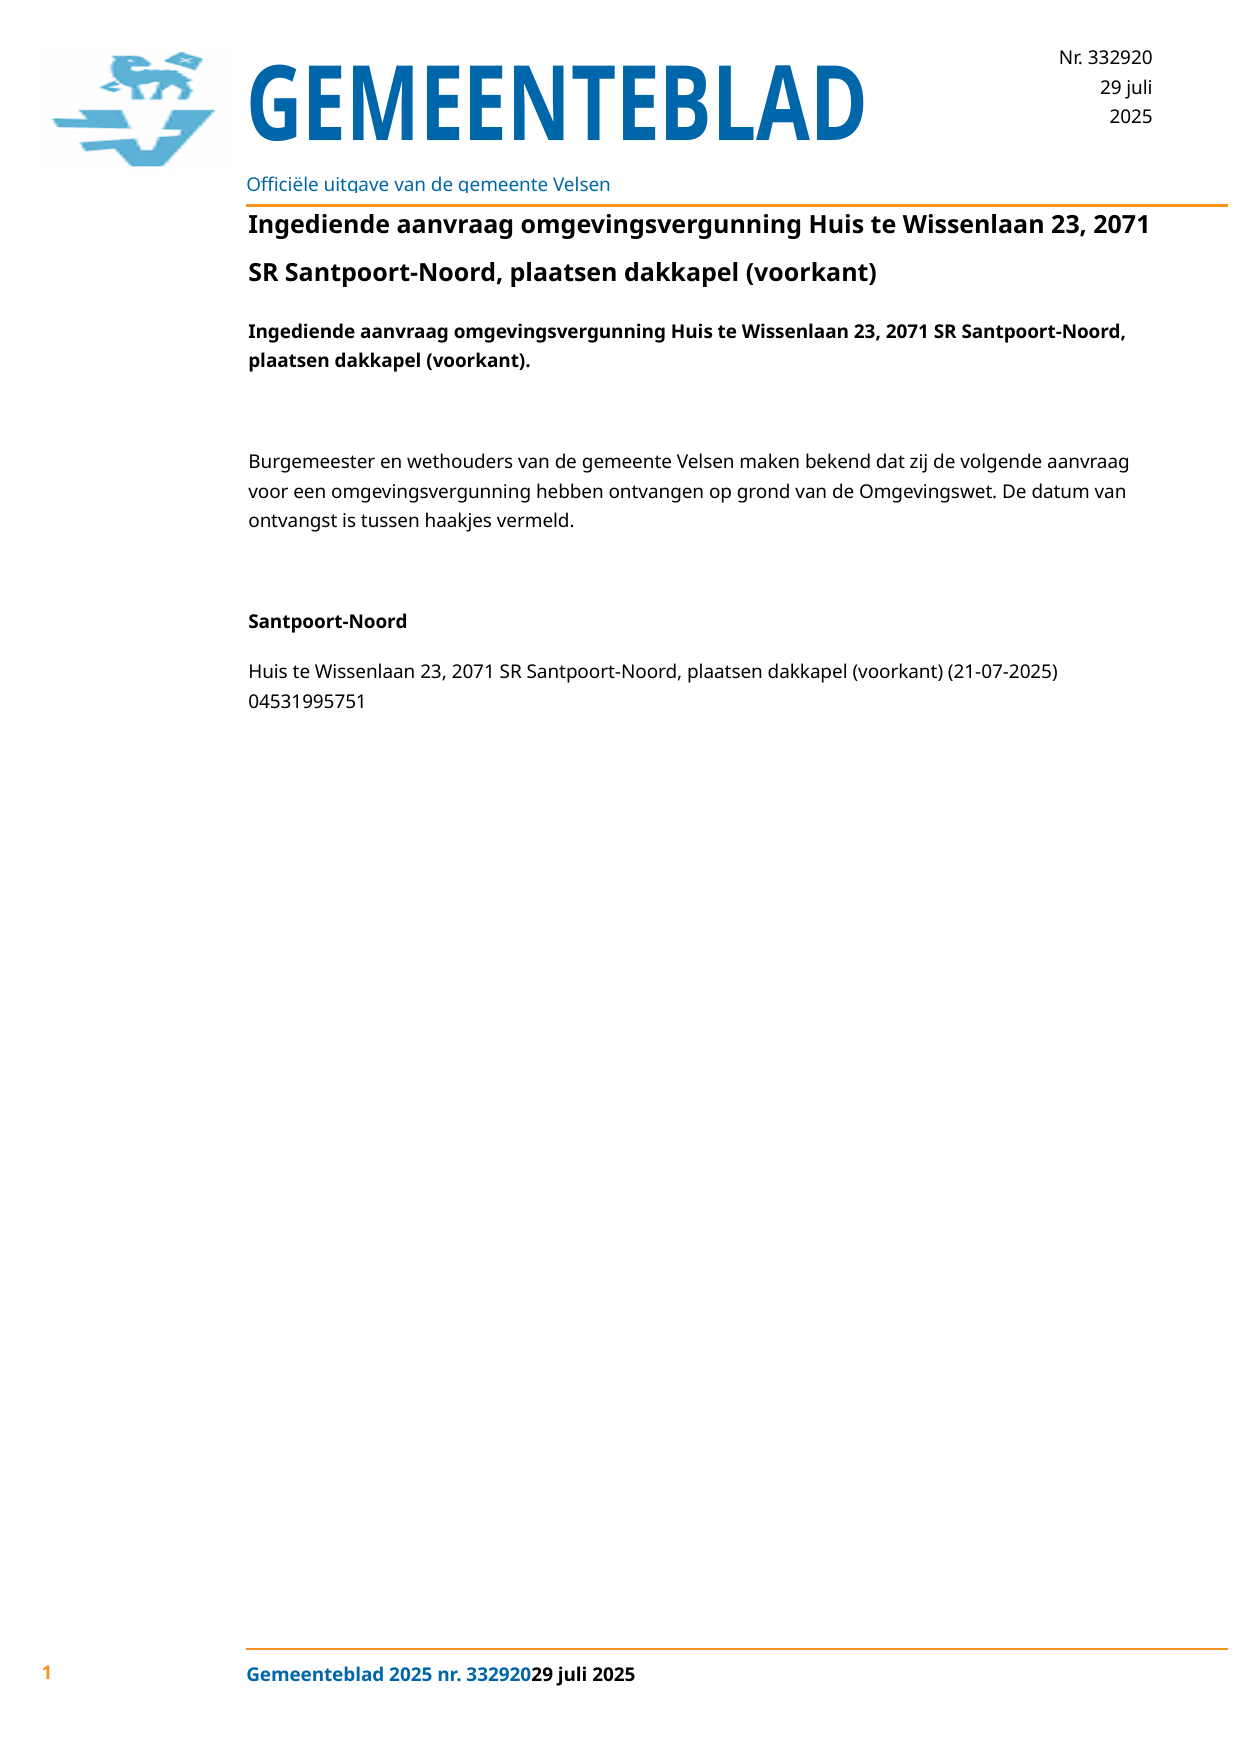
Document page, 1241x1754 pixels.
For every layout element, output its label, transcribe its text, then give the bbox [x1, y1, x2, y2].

text Ingediende aanvraag omgevingsvergunning Huis te Wissenlaan 23, 2071 SR Santpoort-Noord, plaatsen dakkapel (voorkant). [248, 318, 1152, 373]
text Huis te Wissenlaan 23, 2071 SR Santpoort-Noord, plaatsen dakkapel (voorkant) (21-07-2025) 04531995751 [248, 659, 1152, 714]
text Santpoort-Noord [248, 608, 1152, 634]
text Burgemeester en wethouders van de gemeente Velsen maken bekend dat zij de volgende aanvraag voor een omgevingsvergunning hebben ontvangen op grond van de Omgevingswet. De datum van ontvangst is tussen haakjes vermeld. [248, 448, 1152, 533]
text Ingediende aanvraag omgevingsvergunning Huis te Wissenlaan 23, 2071 SR Santpoort-Noord, plaatsen dakkapel (voorkant) [248, 207, 1152, 288]
picture [41, 47, 231, 172]
